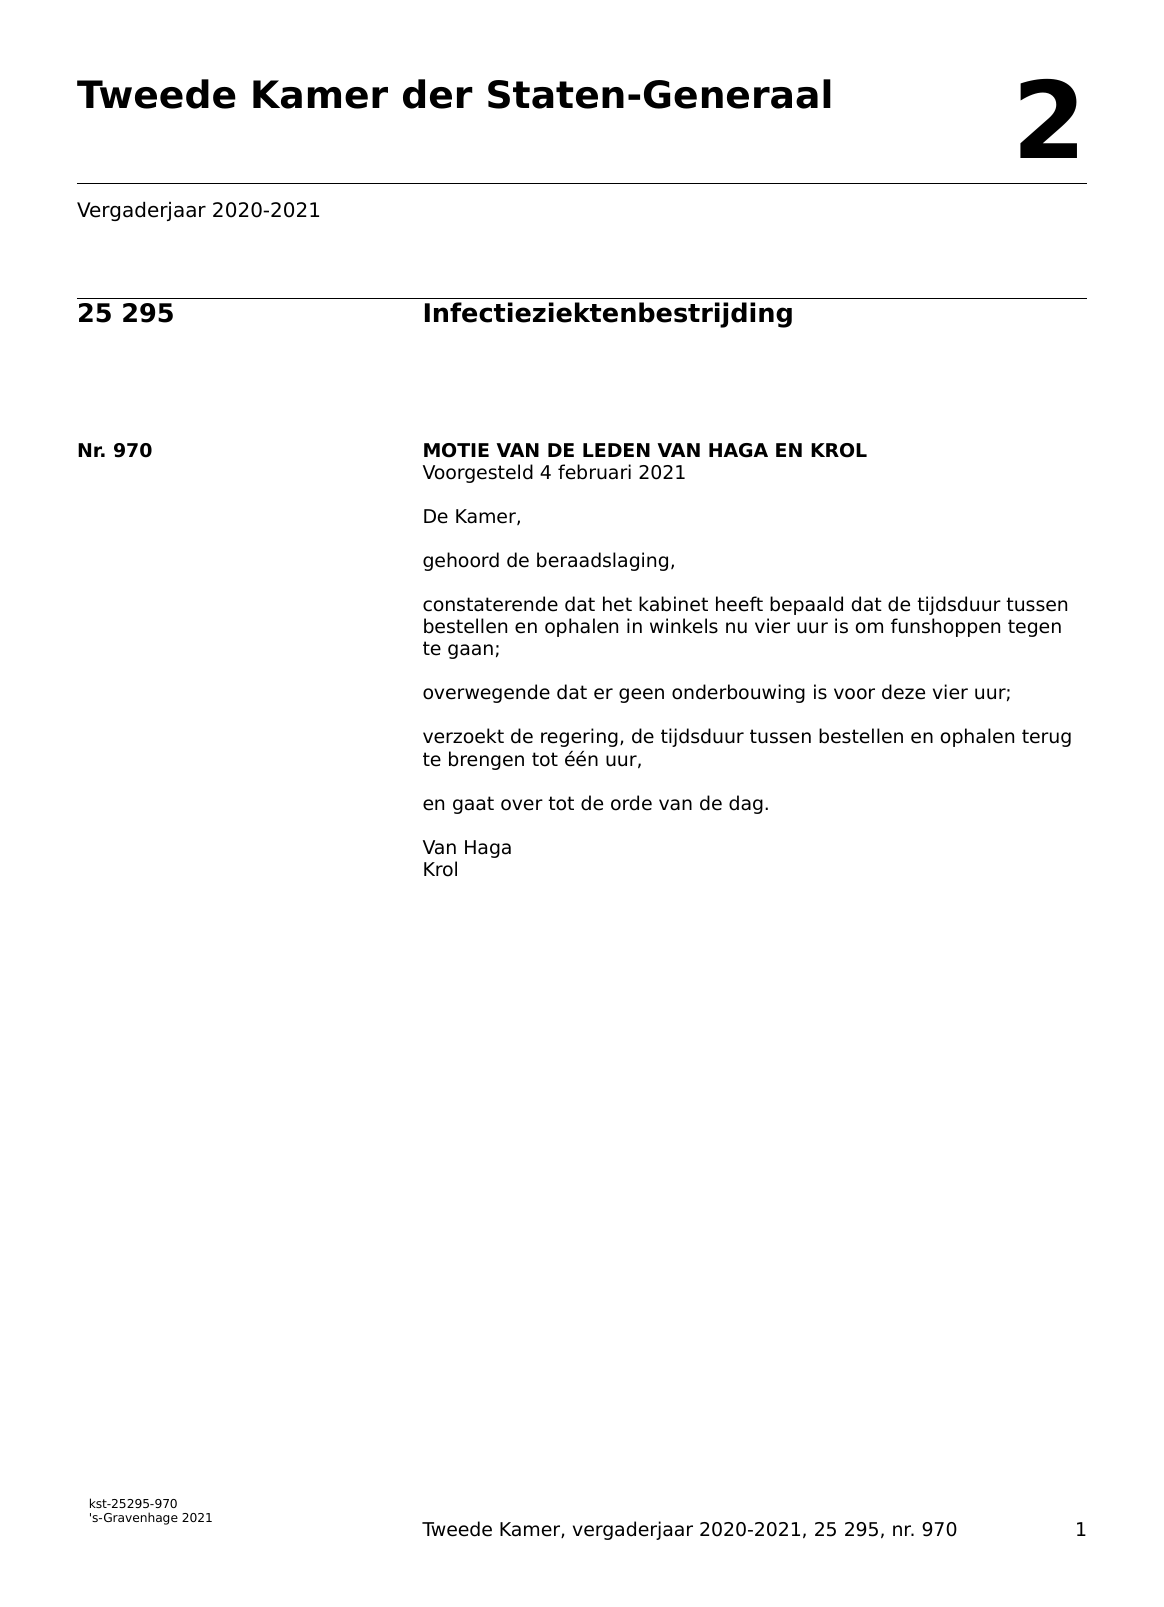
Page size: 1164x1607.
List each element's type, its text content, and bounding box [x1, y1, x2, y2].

text en gaat over tot de orde van de dag. [422, 793, 1087, 814]
text Van Haga [422, 837, 1087, 859]
text gehoord de beraadslaging, [422, 550, 1087, 572]
text kst-25295-970 [88, 1497, 323, 1511]
text verzoekt de regering, de tijdsduur tussen bestellen en ophalen terug te brengen tot één uur, [422, 726, 1087, 770]
text Voorgesteld 4 februari 2021 [422, 462, 1087, 484]
text overwegende dat er geen onderbouwing is voor deze vier uur; [422, 682, 1087, 704]
subtitle 25 295 Infectieziektenbestrijding [77, 299, 1087, 329]
text 's-Gravenhage 2021 [88, 1511, 323, 1525]
text De Kamer, [422, 506, 1087, 528]
table_header 2 [886, 59, 1087, 183]
table_header Tweede Kamer der Staten-Generaal [77, 59, 886, 183]
subtitle Nr. 970 MOTIE VAN DE LEDEN VAN HAGA EN KROL [77, 440, 1087, 462]
text constaterende dat het kabinet heeft bepaald dat de tijdsduur tussen bestellen en ophalen in winkels nu vier uur is om funshoppen tegen te gaan; [422, 594, 1087, 660]
table_cell Vergaderjaar 2020-2021 [77, 184, 1087, 298]
text Krol [422, 859, 1087, 881]
